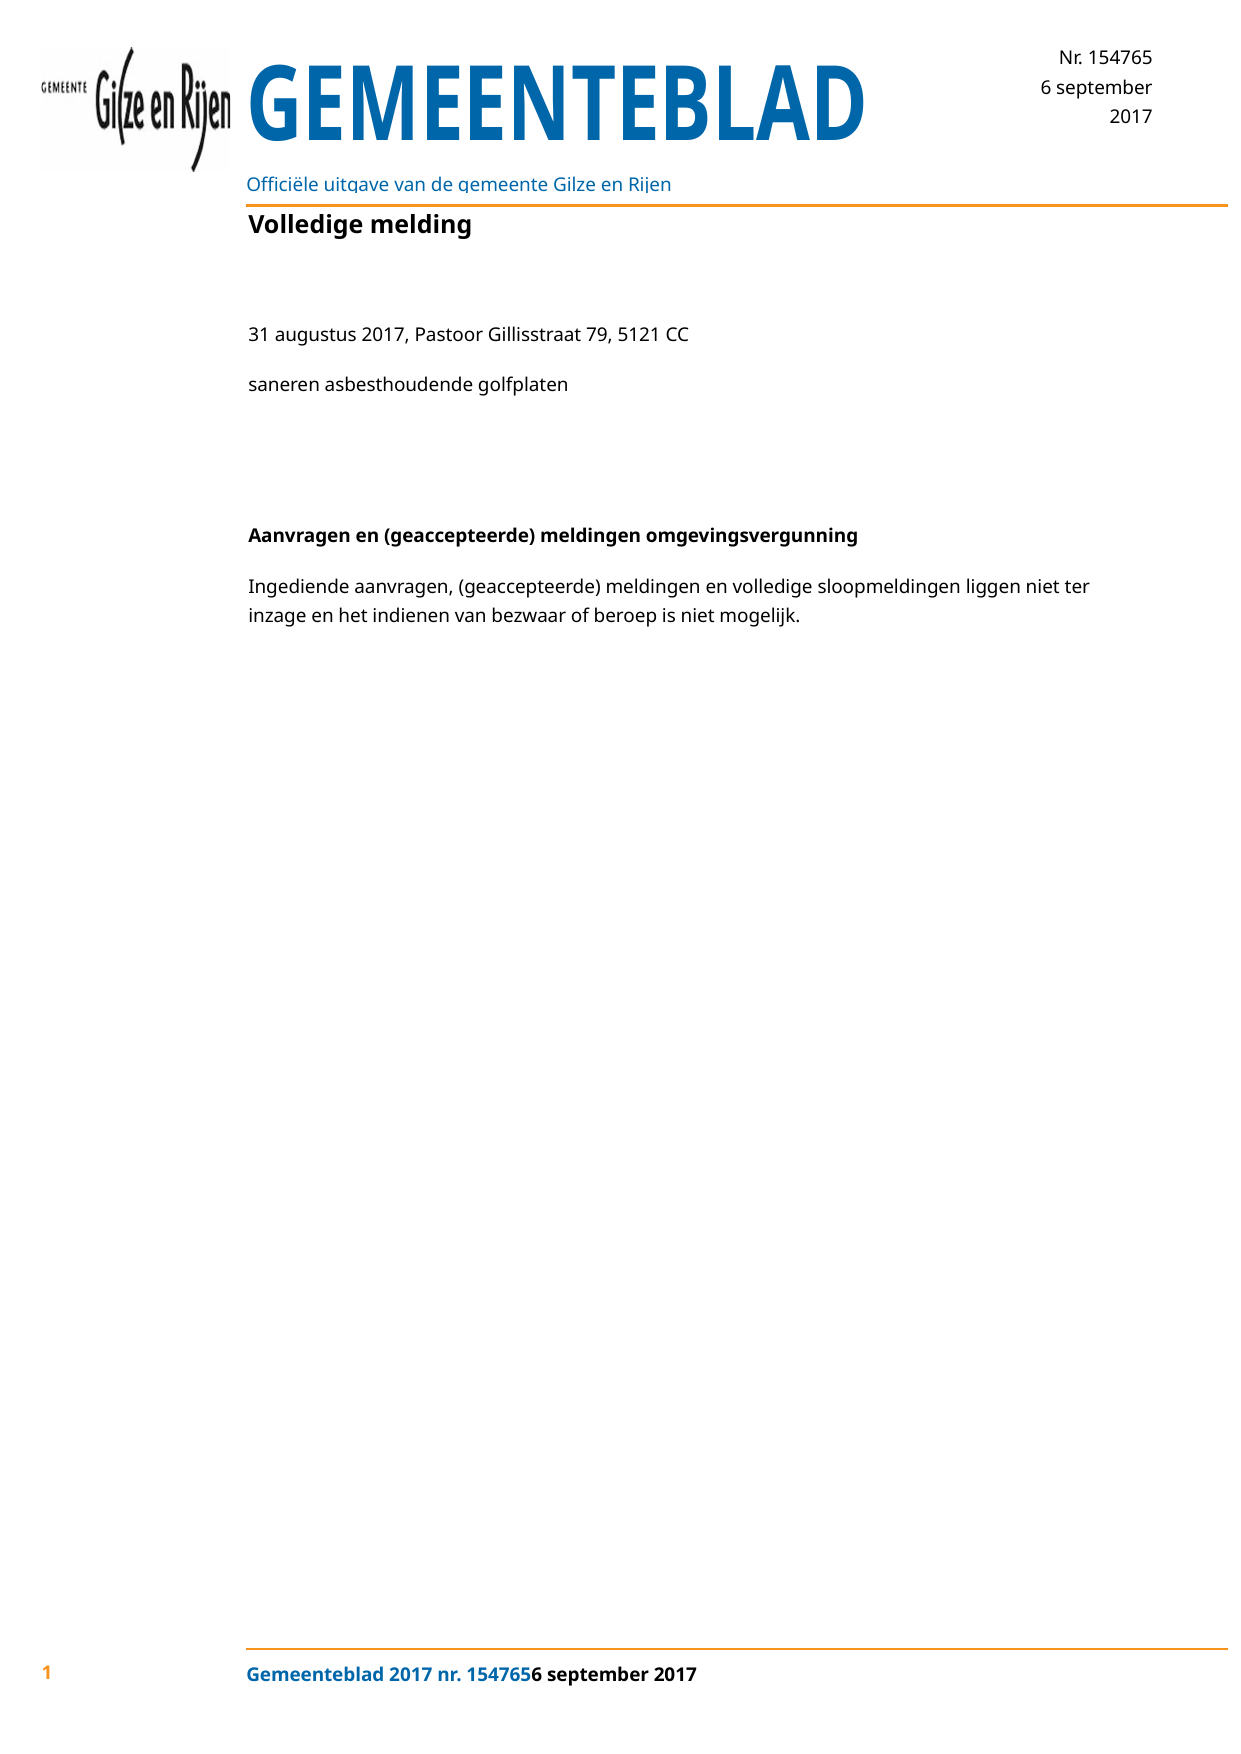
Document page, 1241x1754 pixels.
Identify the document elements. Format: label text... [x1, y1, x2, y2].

text saneren asbesthoudende golfplaten [248, 371, 1152, 397]
text Volledige melding [248, 207, 1152, 241]
text Aanvragen en (geaccepteerde) meldingen omgevingsvergunning [248, 522, 1152, 548]
picture [41, 47, 231, 172]
text 31 augustus 2017, Pastoor Gillisstraat 79, 5121 CC [248, 321, 1152, 346]
text Ingediende aanvragen, (geaccepteerde) meldingen en volledige sloopmeldingen liggen niet ter inzage en het indienen van bezwaar of beroep is niet mogelijk. [248, 573, 1152, 628]
